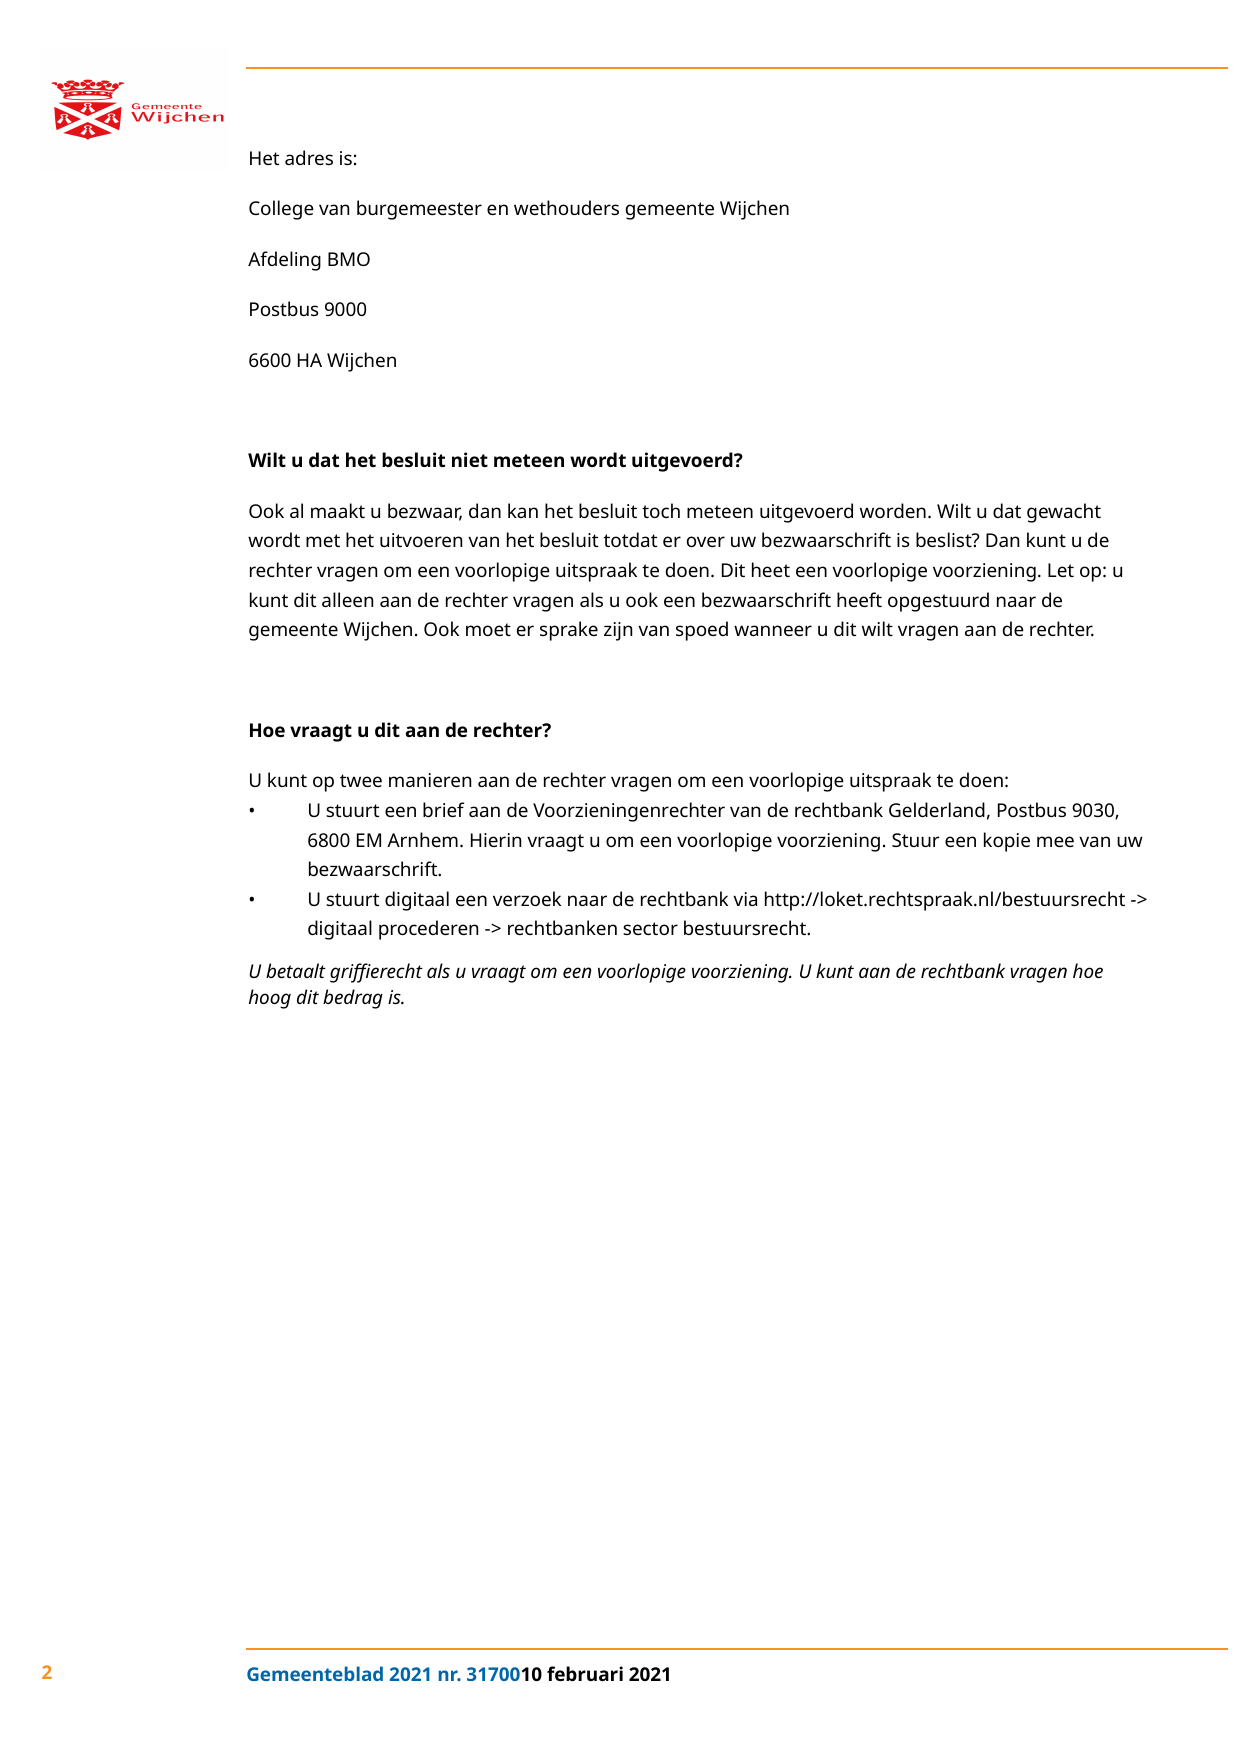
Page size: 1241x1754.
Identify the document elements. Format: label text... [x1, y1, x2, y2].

text Ook al maakt u bezwaar, dan kan het besluit toch meteen uitgevoerd worden. Wilt u dat gewacht wordt met het uitvoeren van het besluit totdat er over uw bezwaarschrift is beslist? Dan kunt u de rechter vragen om een voorlopige uitspraak te doen. Dit heet een voorlopige voorziening. Let op: u kunt dit alleen aan de rechter vragen als u ook een bezwaarschrift heeft opgestuurd naar de gemeente Wijchen. Ook moet er sprake zijn van spoed wanneer u dit wilt vragen aan de rechter. [248, 498, 1152, 642]
list U stuurt een brief aan de Voorzieningenrechter van de rechtbank Gelderland, Postbus 9030, 6800 EM Arnhem. Hierin vraagt u om een voorlopige voorziening. Stuur een kopie mee van uw bezwaarschrift. [248, 797, 1152, 882]
text Het adres is: [248, 145, 1152, 171]
text Afdeling BMO [248, 246, 1152, 272]
text College van burgemeester en wethouders gemeente Wijchen [248, 196, 1152, 221]
text U kunt op twee manieren aan de rechter vragen om een voorlopige uitspraak te doen: [248, 768, 1152, 793]
text Wilt u dat het besluit niet meteen wordt uitgevoerd? [248, 448, 1152, 473]
text Postbus 9000 [248, 296, 1152, 322]
text U betaalt griffierecht als u vraagt om een voorlopige voorziening. U kunt aan de rechtbank vragen hoe hoog dit bedrag is. [248, 959, 1152, 1010]
list U stuurt digitaal een verzoek naar de rechtbank via http://loket.rechtspraak.nl/bestuursrecht -> digitaal procederen -> rechtbanken sector bestuursrecht. [248, 886, 1152, 941]
picture [41, 47, 231, 172]
text Hoe vraagt u dit aan de rechter? [248, 717, 1152, 743]
text 6600 HA Wijchen [248, 347, 1152, 373]
